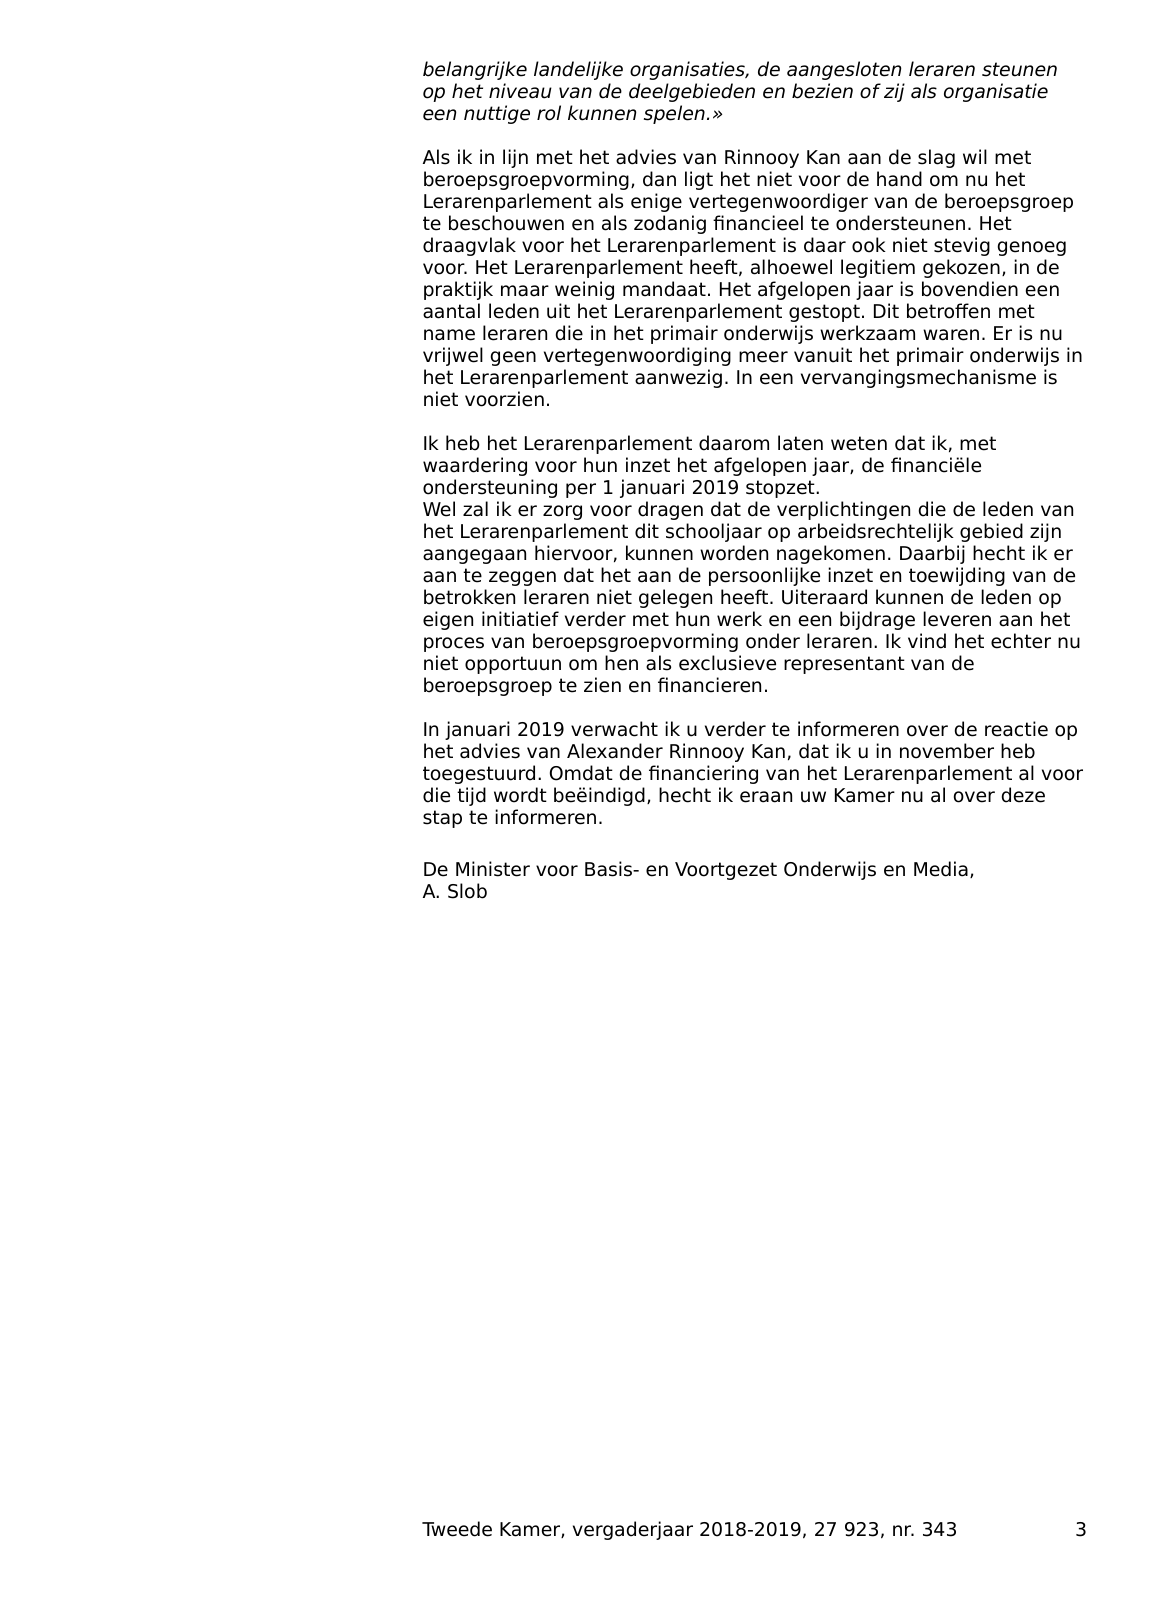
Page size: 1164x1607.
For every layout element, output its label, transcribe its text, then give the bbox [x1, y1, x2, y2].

text belangrijke landelijke organisaties, de aangesloten leraren steunen op het niveau van de deelgebieden en bezien of zij als organisatie een nuttige rol kunnen spelen.» [422, 59, 1087, 125]
text De Minister voor Basis- en Voortgezet Onderwijs en Media, A. Slob [422, 859, 1087, 903]
text Ik heb het Lerarenparlement daarom laten weten dat ik, met waardering voor hun inzet het afgelopen jaar, de financiële ondersteuning per 1 januari 2019 stopzet. [422, 433, 1087, 499]
text In januari 2019 verwacht ik u verder te informeren over de reactie op het advies van Alexander Rinnooy Kan, dat ik u in november heb toegestuurd. Omdat de financiering van het Lerarenparlement al voor die tijd wordt beëindigd, hecht ik eraan uw Kamer nu al over deze stap te informeren. [422, 719, 1087, 829]
text Als ik in lijn met het advies van Rinnooy Kan aan de slag wil met beroepsgroepvorming, dan ligt het niet voor de hand om nu het Lerarenparlement als enige vertegenwoordiger van de beroepsgroep te beschouwen en als zodanig financieel te ondersteunen. Het draagvlak voor het Lerarenparlement is daar ook niet stevig genoeg voor. Het Lerarenparlement heeft, alhoewel legitiem gekozen, in de praktijk maar weinig mandaat. Het afgelopen jaar is bovendien een aantal leden uit het Lerarenparlement gestopt. Dit betroffen met name leraren die in het primair onderwijs werkzaam waren. Er is nu vrijwel geen vertegenwoordiging meer vanuit het primair onderwijs in het Lerarenparlement aanwezig. In een vervangingsmechanisme is niet voorzien. [422, 147, 1087, 411]
text Wel zal ik er zorg voor dragen dat de verplichtingen die de leden van het Lerarenparlement dit schooljaar op arbeidsrechtelijk gebied zijn aangegaan hiervoor, kunnen worden nagekomen. Daarbij hecht ik er aan te zeggen dat het aan de persoonlijke inzet en toewijding van de betrokken leraren niet gelegen heeft. Uiteraard kunnen de leden op eigen initiatief verder met hun werk en een bijdrage leveren aan het proces van beroepsgroepvorming onder leraren. Ik vind het echter nu niet opportuun om hen als exclusieve representant van de beroepsgroep te zien en financieren. [422, 499, 1087, 697]
